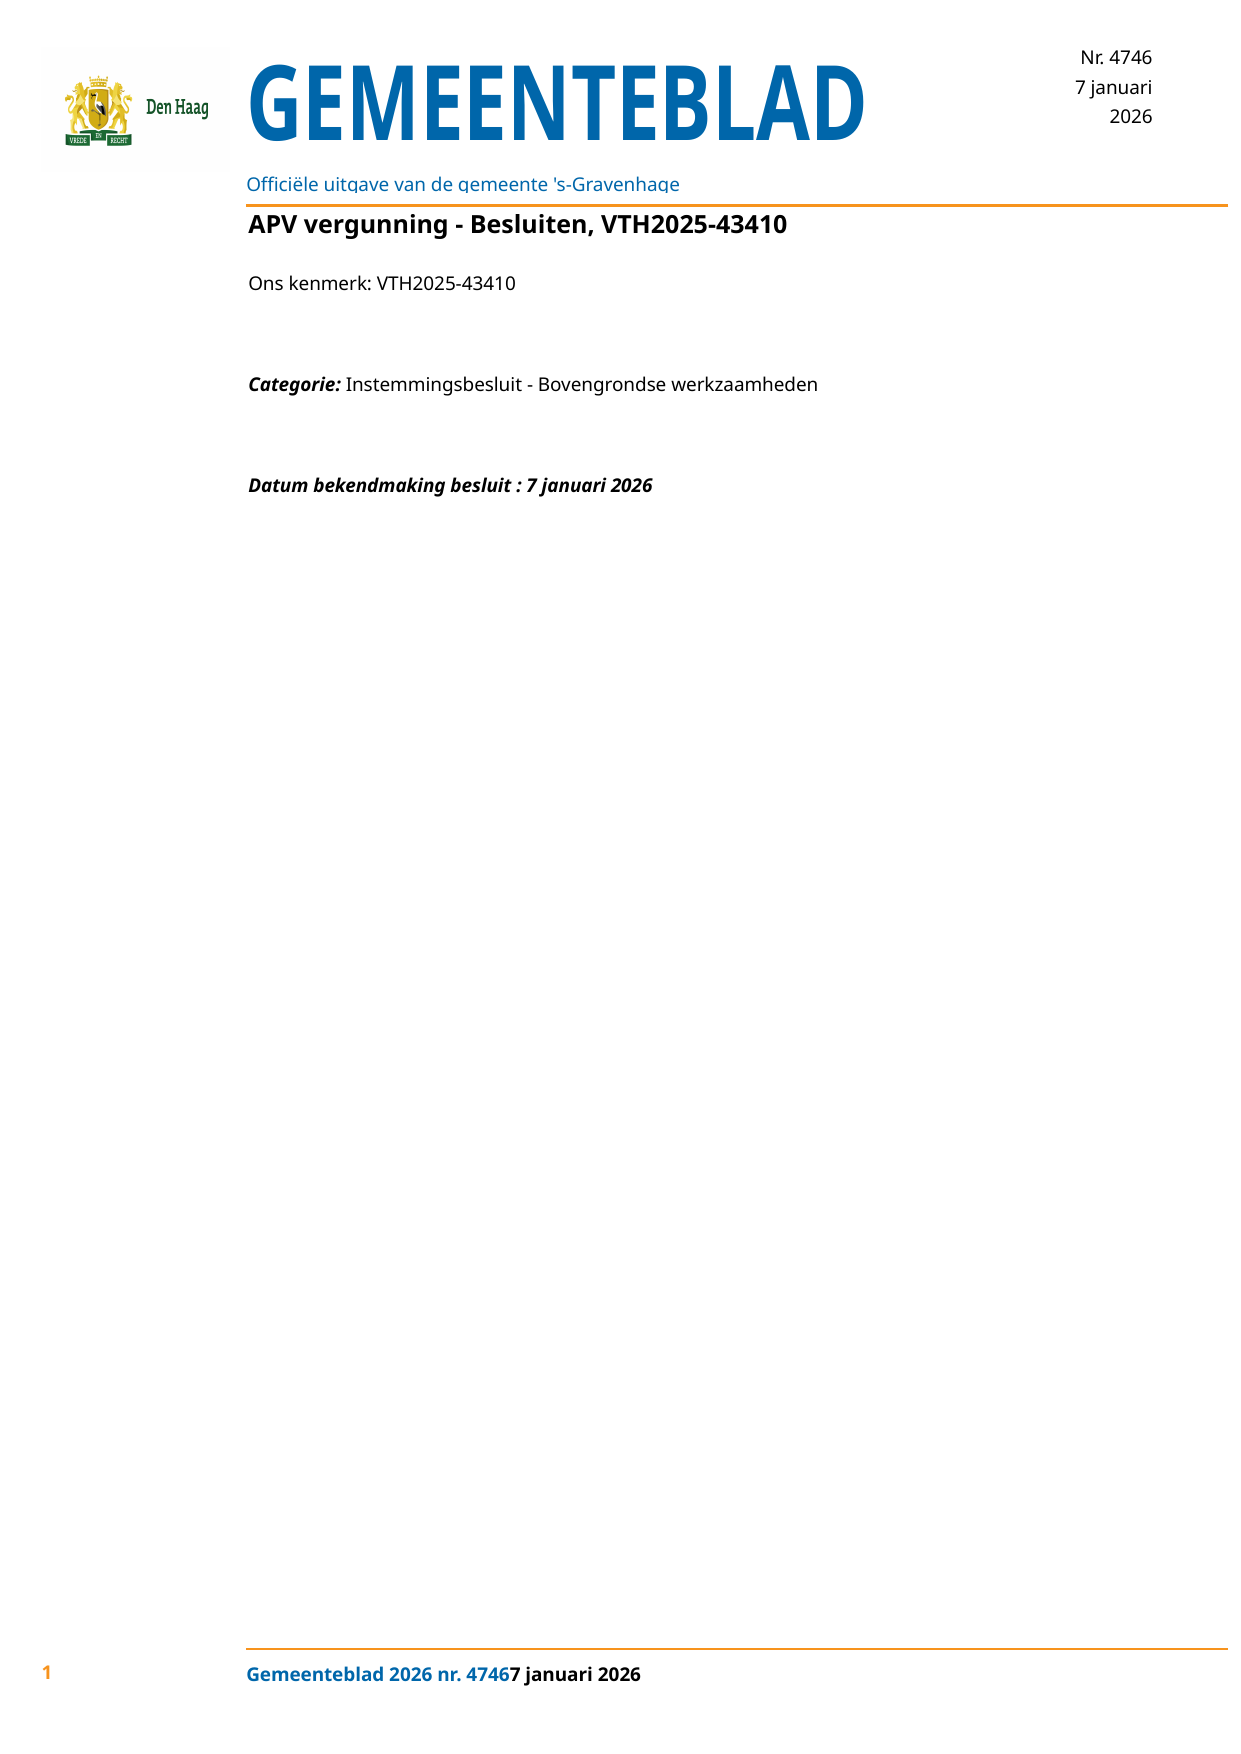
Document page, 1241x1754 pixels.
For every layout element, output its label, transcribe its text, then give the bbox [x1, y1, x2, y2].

text Categorie: Instemmingsbesluit - Bovengrondse werkzaamheden [248, 371, 1152, 397]
text Datum bekendmaking besluit : 7 januari 2026 [248, 472, 1152, 498]
picture [41, 47, 231, 172]
text Ons kenmerk: VTH2025-43410 [248, 270, 1152, 296]
text APV vergunning - Besluiten, VTH2025-43410 [248, 207, 1152, 241]
